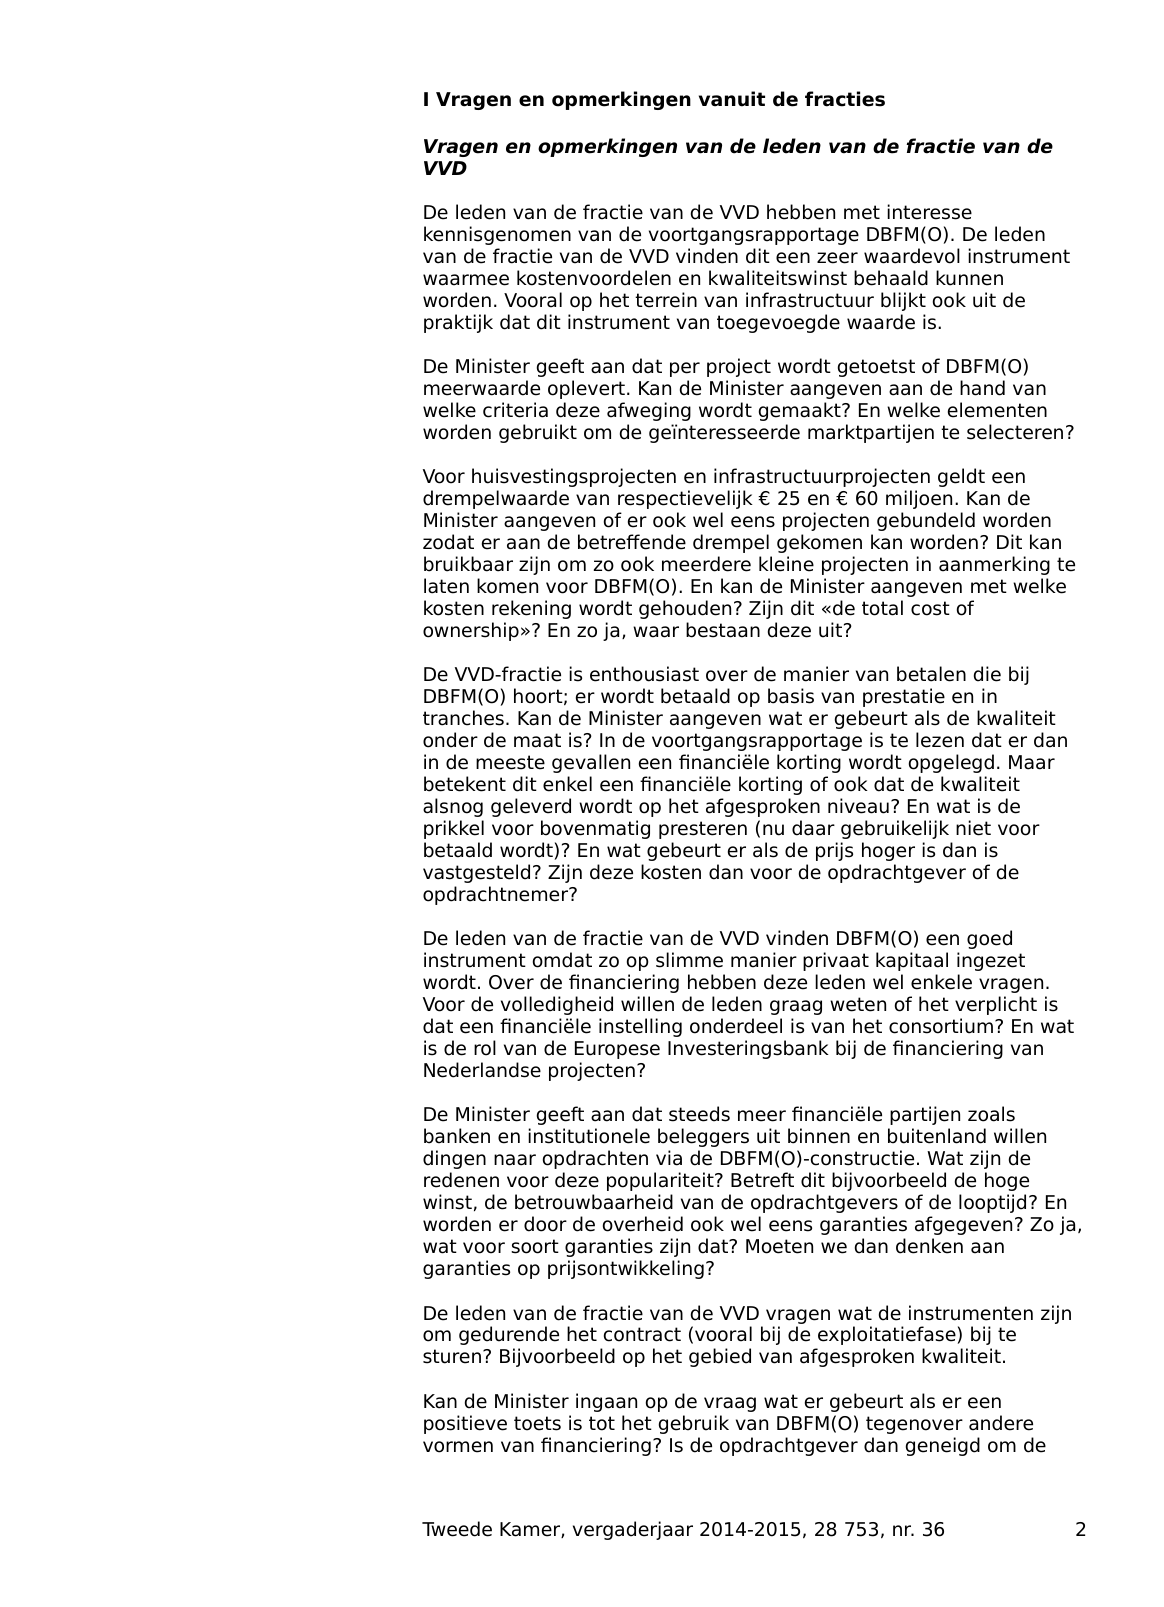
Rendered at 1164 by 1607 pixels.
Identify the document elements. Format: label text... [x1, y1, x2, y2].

subtitle Vragen en opmerkingen van de leden van de fractie van de VVD [422, 136, 1087, 180]
text De Minister geeft aan dat steeds meer financiële partijen zoals banken en institutionele beleggers uit binnen en buitenland willen dingen naar opdrachten via de DBFM(O)-constructie. Wat zijn de redenen voor deze populariteit? Betreft dit bijvoorbeeld de hoge winst, de betrouwbaarheid van de opdrachtgevers of de looptijd? En worden er door de overheid ook wel eens garanties afgegeven? Zo ja, wat voor soort garanties zijn dat? Moeten we dan denken aan garanties op prijsontwikkeling? [422, 1104, 1087, 1280]
text Kan de Minister ingaan op de vraag wat er gebeurt als er een positieve toets is tot het gebruik van DBFM(O) tegenover andere vormen van financiering? Is de opdrachtgever dan geneigd om de [422, 1391, 1087, 1456]
text Voor huisvestingsprojecten en infrastructuurprojecten geldt een drempelwaarde van respectievelijk € 25 en € 60 miljoen. Kan de Minister aangeven of er ook wel eens projecten gebundeld worden zodat er aan de betreffende drempel gekomen kan worden? Dit kan bruikbaar zijn om zo ook meerdere kleine projecten in aanmerking te laten komen voor DBFM(O). En kan de Minister aangeven met welke kosten rekening wordt gehouden? Zijn dit «de total cost of ownership»? En zo ja, waar bestaan deze uit? [422, 466, 1087, 642]
text De Minister geeft aan dat per project wordt getoetst of DBFM(O) meerwaarde oplevert. Kan de Minister aangeven aan de hand van welke criteria deze afweging wordt gemaakt? En welke elementen worden gebruikt om de geïnteresseerde marktpartijen te selecteren? [422, 356, 1087, 444]
subtitle I Vragen en opmerkingen vanuit de fracties [422, 89, 1087, 111]
text De leden van de fractie van de VVD vinden DBFM(O) een goed instrument omdat zo op slimme manier privaat kapitaal ingezet wordt. Over de financiering hebben deze leden wel enkele vragen. Voor de volledigheid willen de leden graag weten of het verplicht is dat een financiële instelling onderdeel is van het consortium? En wat is de rol van de Europese Investeringsbank bij de financiering van Nederlandse projecten? [422, 928, 1087, 1082]
text De leden van de fractie van de VVD hebben met interesse kennisgenomen van de voortgangsrapportage DBFM(O). De leden van de fractie van de VVD vinden dit een zeer waardevol instrument waarmee kostenvoordelen en kwaliteitswinst behaald kunnen worden. Vooral op het terrein van infrastructuur blijkt ook uit de praktijk dat dit instrument van toegevoegde waarde is. [422, 202, 1087, 334]
text De VVD-fractie is enthousiast over de manier van betalen die bij DBFM(O) hoort; er wordt betaald op basis van prestatie en in tranches. Kan de Minister aangeven wat er gebeurt als de kwaliteit onder de maat is? In de voortgangsrapportage is te lezen dat er dan in de meeste gevallen een financiële korting wordt opgelegd. Maar betekent dit enkel een financiële korting of ook dat de kwaliteit alsnog geleverd wordt op het afgesproken niveau? En wat is de prikkel voor bovenmatig presteren (nu daar gebruikelijk niet voor betaald wordt)? En wat gebeurt er als de prijs hoger is dan is vastgesteld? Zijn deze kosten dan voor de opdrachtgever of de opdrachtnemer? [422, 664, 1087, 906]
text De leden van de fractie van de VVD vragen wat de instrumenten zijn om gedurende het contract (vooral bij de exploitatiefase) bij te sturen? Bijvoorbeeld op het gebied van afgesproken kwaliteit. [422, 1302, 1087, 1368]
